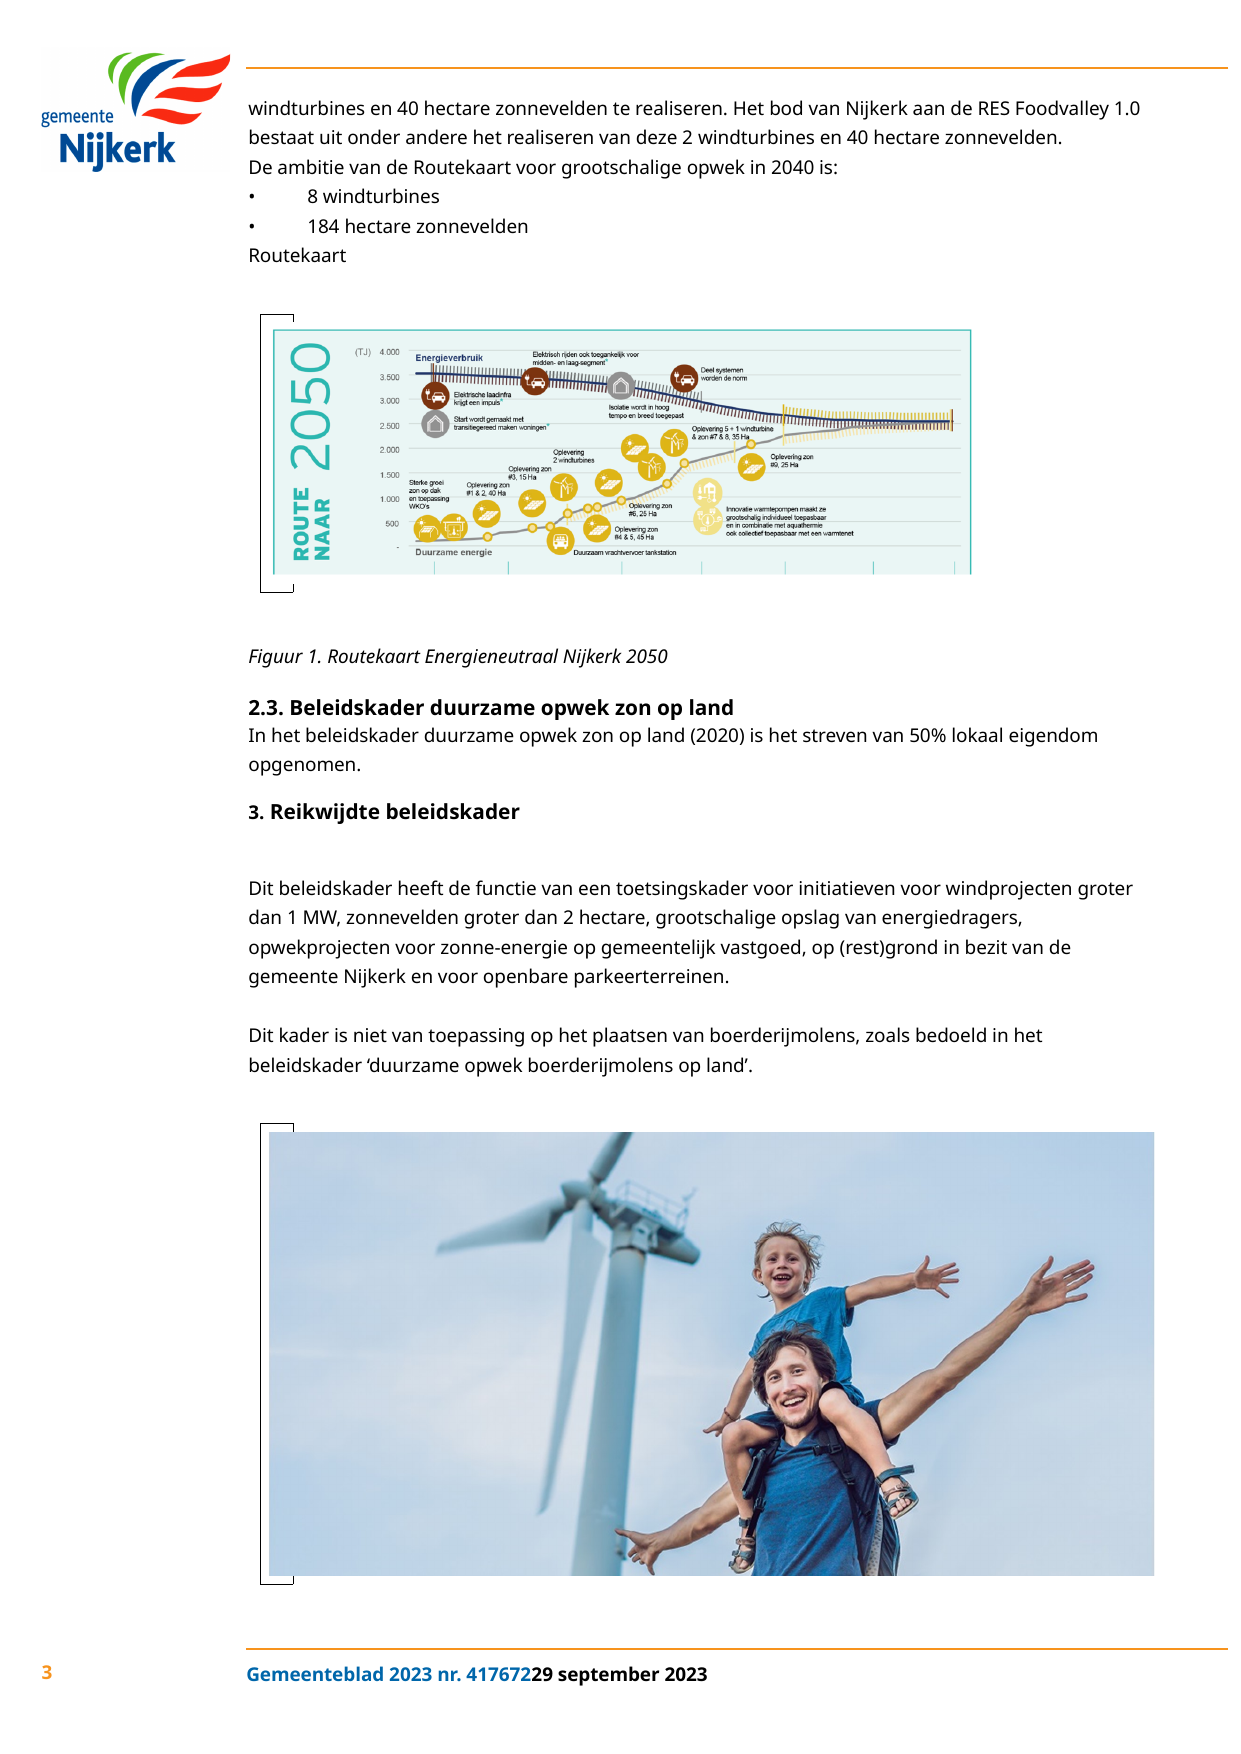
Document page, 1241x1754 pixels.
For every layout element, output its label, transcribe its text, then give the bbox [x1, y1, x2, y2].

text In het beleidskader duurzame opwek zon op land (2020) is het streven van 50% lokaal eigendom opgenomen. [248, 722, 1152, 777]
picture [268, 1132, 1155, 1576]
text 2.3. Beleidskader duurzame opwek zon op land [248, 693, 1152, 722]
text Figuur 1. Routekaart Energieneutraal Nijkerk 2050 [248, 643, 1152, 669]
text windturbines en 40 hectare zonnevelden te realiseren. Het bod van Nijkerk aan de RES Foodvalley 1.0 bestaat uit onder andere het realiseren van deze 2 windturbines en 40 hectare zonnevelden. [248, 95, 1152, 150]
picture [41, 47, 231, 172]
text Dit beleidskader heeft de functie van een toetsingskader voor initiatieven voor windprojecten groter dan 1 MW, zonnevelden groter dan 2 hectare, grootschalige opslag van energiedragers, opwekprojecten voor zonne-energie op gemeentelijk vastgoed, op (rest)grond in bezit van de gemeente Nijkerk en voor openbare parkeerterreinen. [248, 875, 1152, 989]
text De ambitie van de Routekaart voor grootschalige opwek in 2040 is: [248, 154, 1152, 180]
text Dit kader is niet van toepassing op het plaatsen van boerderijmolens, zoals bedoeld in het beleidskader ‘duurzame opwek boerderijmolens op land’. [248, 1023, 1152, 1078]
text Routekaart [248, 243, 1152, 268]
text 3. Reikwijdte beleidskader [248, 797, 1152, 826]
list 8 windturbines [248, 183, 1152, 209]
picture [268, 322, 978, 584]
list 184 hectare zonnevelden [248, 213, 1152, 239]
